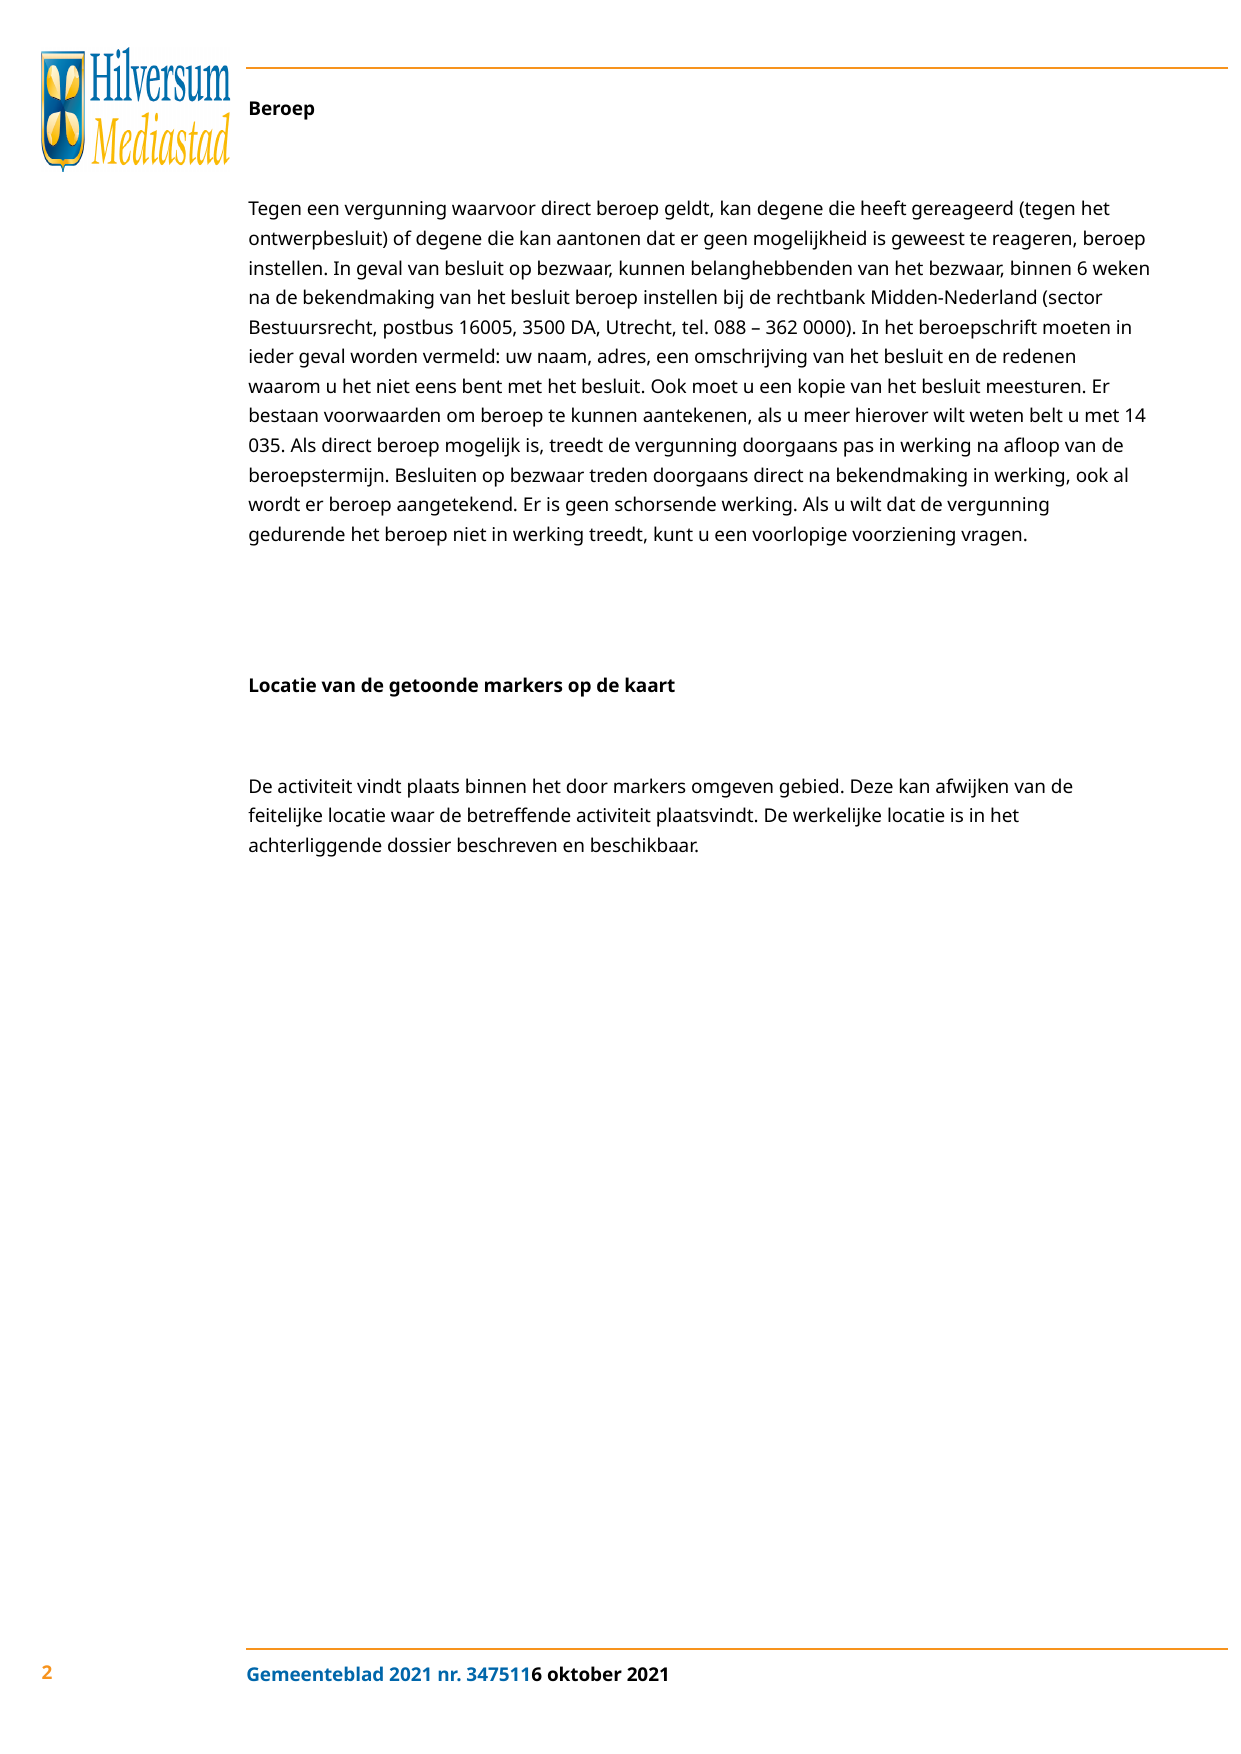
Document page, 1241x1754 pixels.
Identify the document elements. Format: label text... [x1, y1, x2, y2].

picture [41, 47, 231, 172]
text Locatie van de getoonde markers op de kaart [248, 672, 1152, 698]
text Beroep [248, 95, 1152, 121]
text Tegen een vergunning waarvoor direct beroep geldt, kan degene die heeft gereageerd (tegen het ontwerpbesluit) of degene die kan aantonen dat er geen mogelijkheid is geweest te reageren, beroep instellen. In geval van besluit op bezwaar, kunnen belanghebbenden van het bezwaar, binnen 6 weken na de bekendmaking van het besluit beroep instellen bij de rechtbank Midden-Nederland (sector Bestuursrecht, postbus 16005, 3500 DA, Utrecht, tel. 088 – 362 0000). In het beroepschrift moeten in ieder geval worden vermeld: uw naam, adres, een omschrijving van het besluit en de redenen waarom u het niet eens bent met het besluit. Ook moet u een kopie van het besluit meesturen. Er bestaan voorwaarden om beroep te kunnen aantekenen, als u meer hierover wilt weten belt u met 14 035. Als direct beroep mogelijk is, treedt de vergunning doorgaans pas in werking na afloop van de beroepstermijn. Besluiten op bezwaar treden doorgaans direct na bekendmaking in werking, ook al wordt er beroep aangetekend. Er is geen schorsende werking. Als u wilt dat de vergunning gedurende het beroep niet in werking treedt, kunt u een voorlopige voorziening vragen. [248, 196, 1152, 547]
text De activiteit vindt plaats binnen het door markers omgeven gebied. Deze kan afwijken van de feitelijke locatie waar de betreffende activiteit plaatsvindt. De werkelijke locatie is in het achterliggende dossier beschreven en beschikbaar. [248, 773, 1152, 858]
